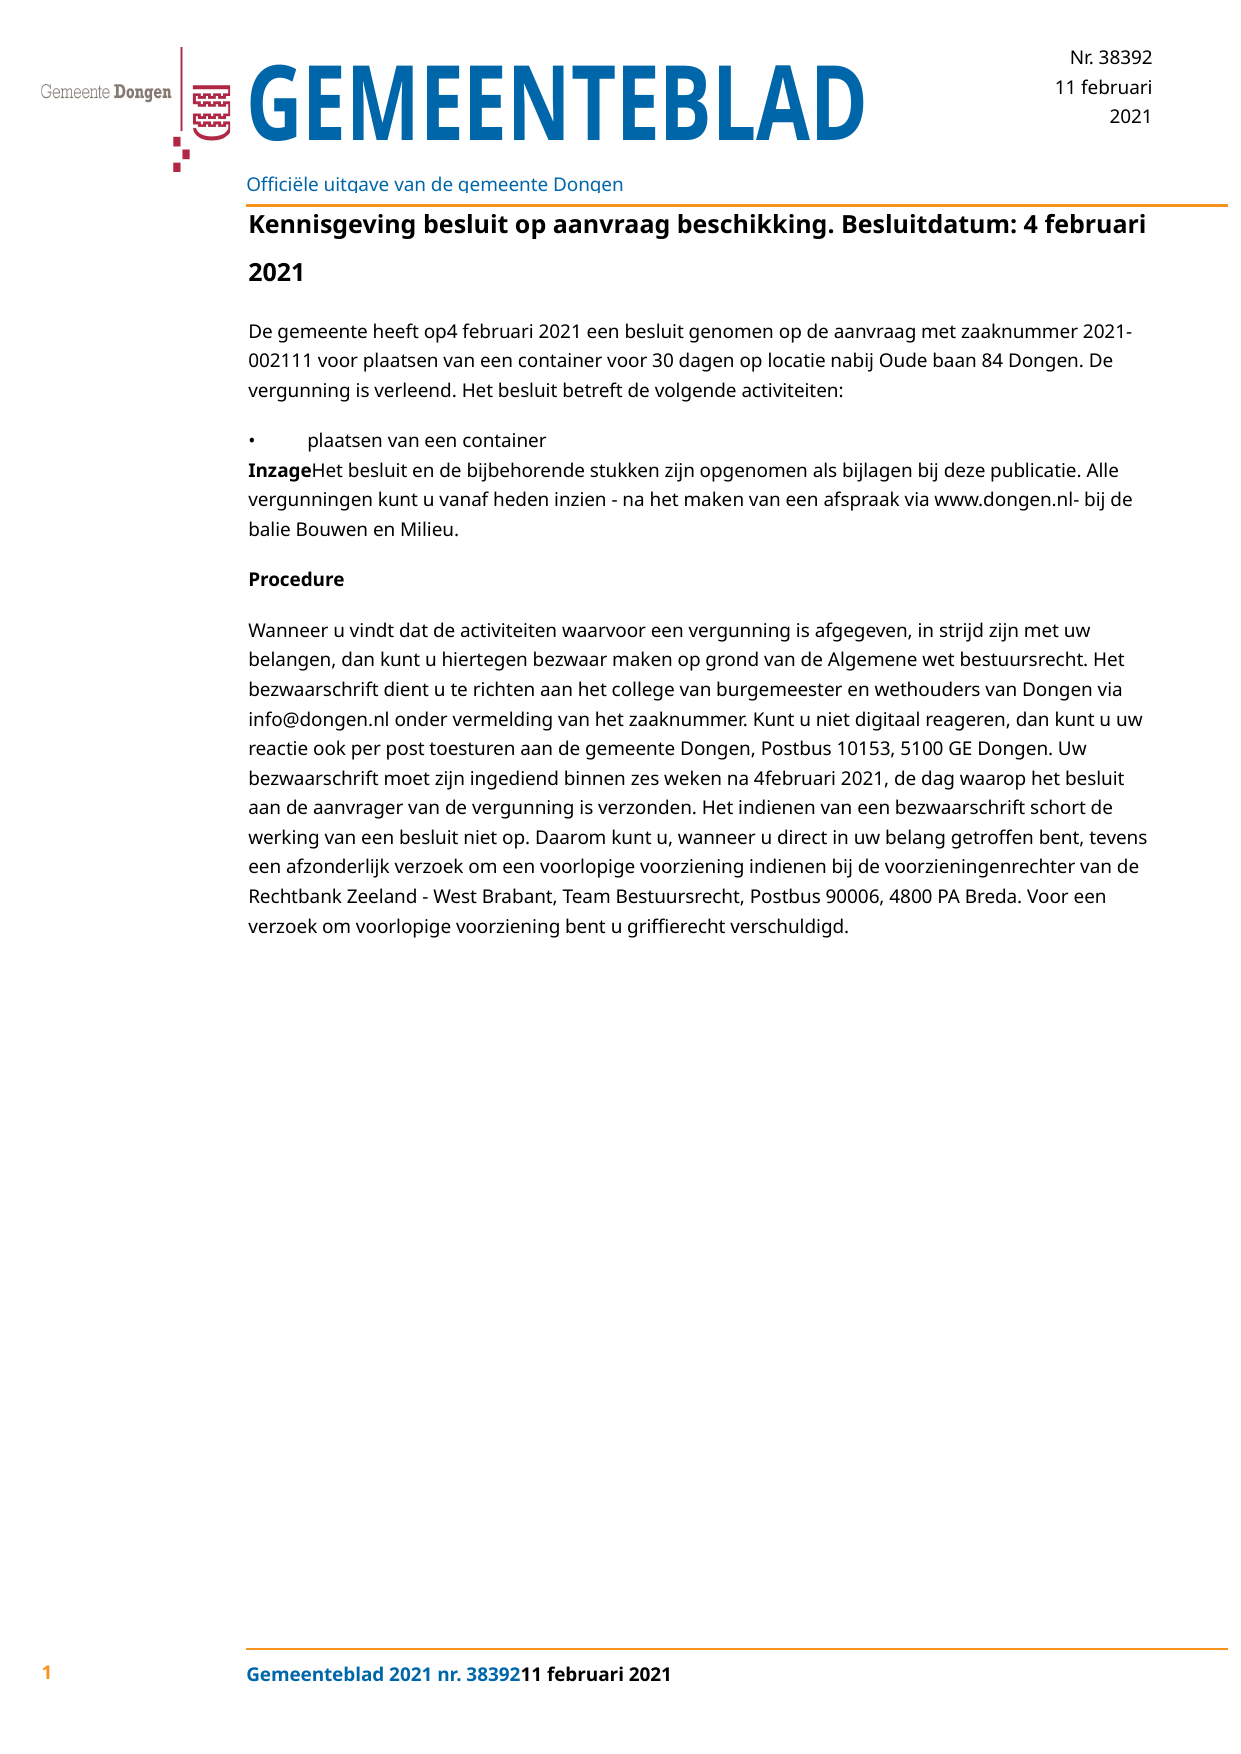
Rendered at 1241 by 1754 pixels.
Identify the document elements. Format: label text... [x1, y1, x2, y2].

text De gemeente heeft op4 februari 2021 een besluit genomen op de aanvraag met zaaknummer 2021-002111 voor plaatsen van een container voor 30 dagen op locatie nabij Oude baan 84 Dongen. De vergunning is verleend. Het besluit betreft de volgende activiteiten: [248, 318, 1152, 403]
picture [41, 47, 231, 172]
text Procedure [248, 567, 1152, 592]
list plaatsen van een container [248, 427, 1152, 453]
text Wanneer u vindt dat de activiteiten waarvoor een vergunning is afgegeven, in strijd zijn met uw belangen, dan kunt u hiertegen bezwaar maken op grond van de Algemene wet bestuursrecht. Het bezwaarschrift dient u te richten aan het college van burgemeester en wethouders van Dongen via info@dongen.nl onder vermelding van het zaaknummer. Kunt u niet digitaal reageren, dan kunt u uw reactie ook per post toesturen aan de gemeente Dongen, Postbus 10153, 5100 GE Dongen. Uw bezwaarschrift moet zijn ingediend binnen zes weken na 4februari 2021, de dag waarop het besluit aan de aanvrager van de vergunning is verzonden. Het indienen van een bezwaarschrift schort de werking van een besluit niet op. Daarom kunt u, wanneer u direct in uw belang getroffen bent, tevens een afzonderlijk verzoek om een voorlopige voorziening indienen bij de voorzieningenrechter van de Rechtbank Zeeland - West Brabant, Team Bestuursrecht, Postbus 90006, 4800 PA Breda. Voor een verzoek om voorlopige voorziening bent u griffierecht verschuldigd. [248, 617, 1152, 939]
text InzageHet besluit en de bijbehorende stukken zijn opgenomen als bijlagen bij deze publicatie. Alle vergunningen kunt u vanaf heden inzien - na het maken van een afspraak via www.dongen.nl- bij de balie Bouwen en Milieu. [248, 457, 1152, 542]
text Kennisgeving besluit op aanvraag beschikking. Besluitdatum: 4 februari 2021 [248, 207, 1152, 288]
